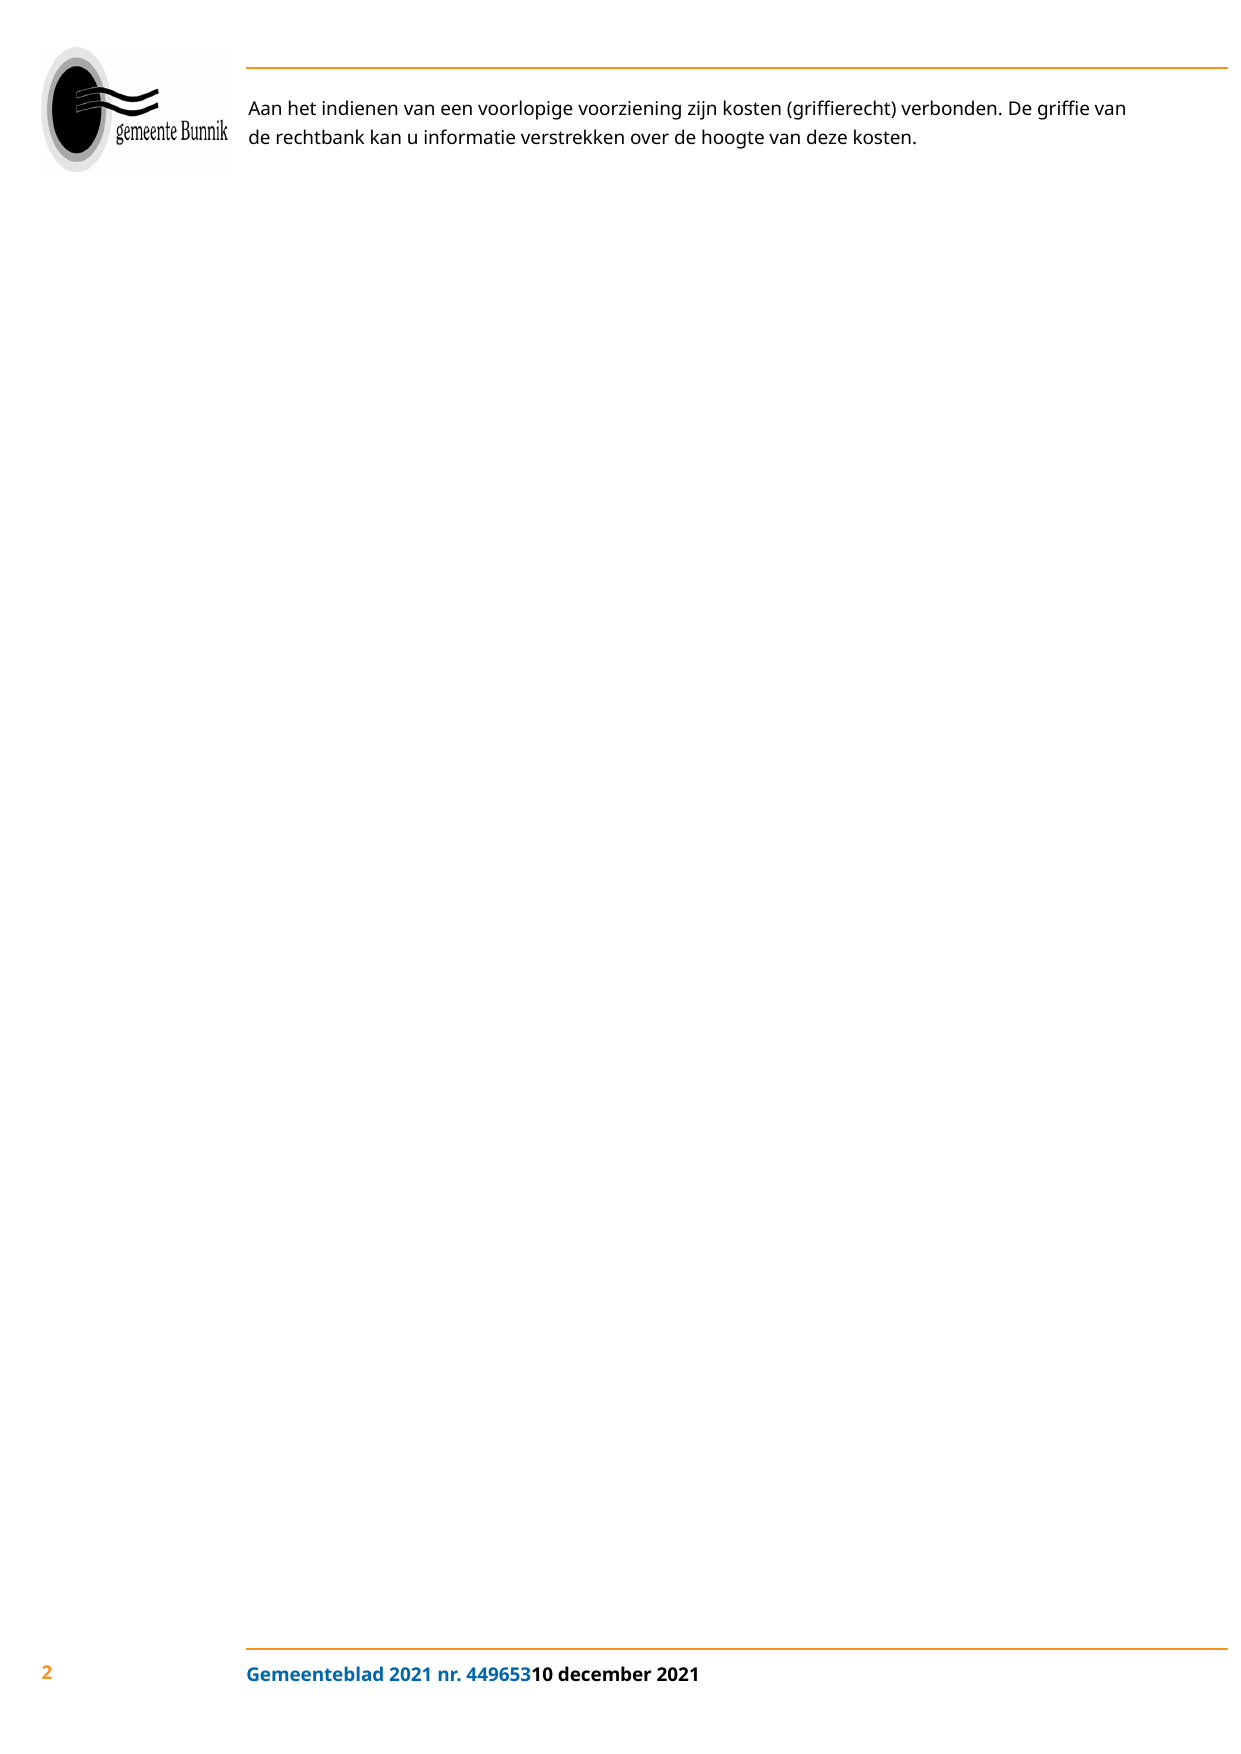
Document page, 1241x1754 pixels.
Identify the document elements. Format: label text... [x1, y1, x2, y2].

text Aan het indienen van een voorlopige voorziening zijn kosten (griffierecht) verbonden. De griffie van de rechtbank kan u informatie verstrekken over de hoogte van deze kosten. [248, 95, 1152, 150]
picture [41, 47, 231, 172]
